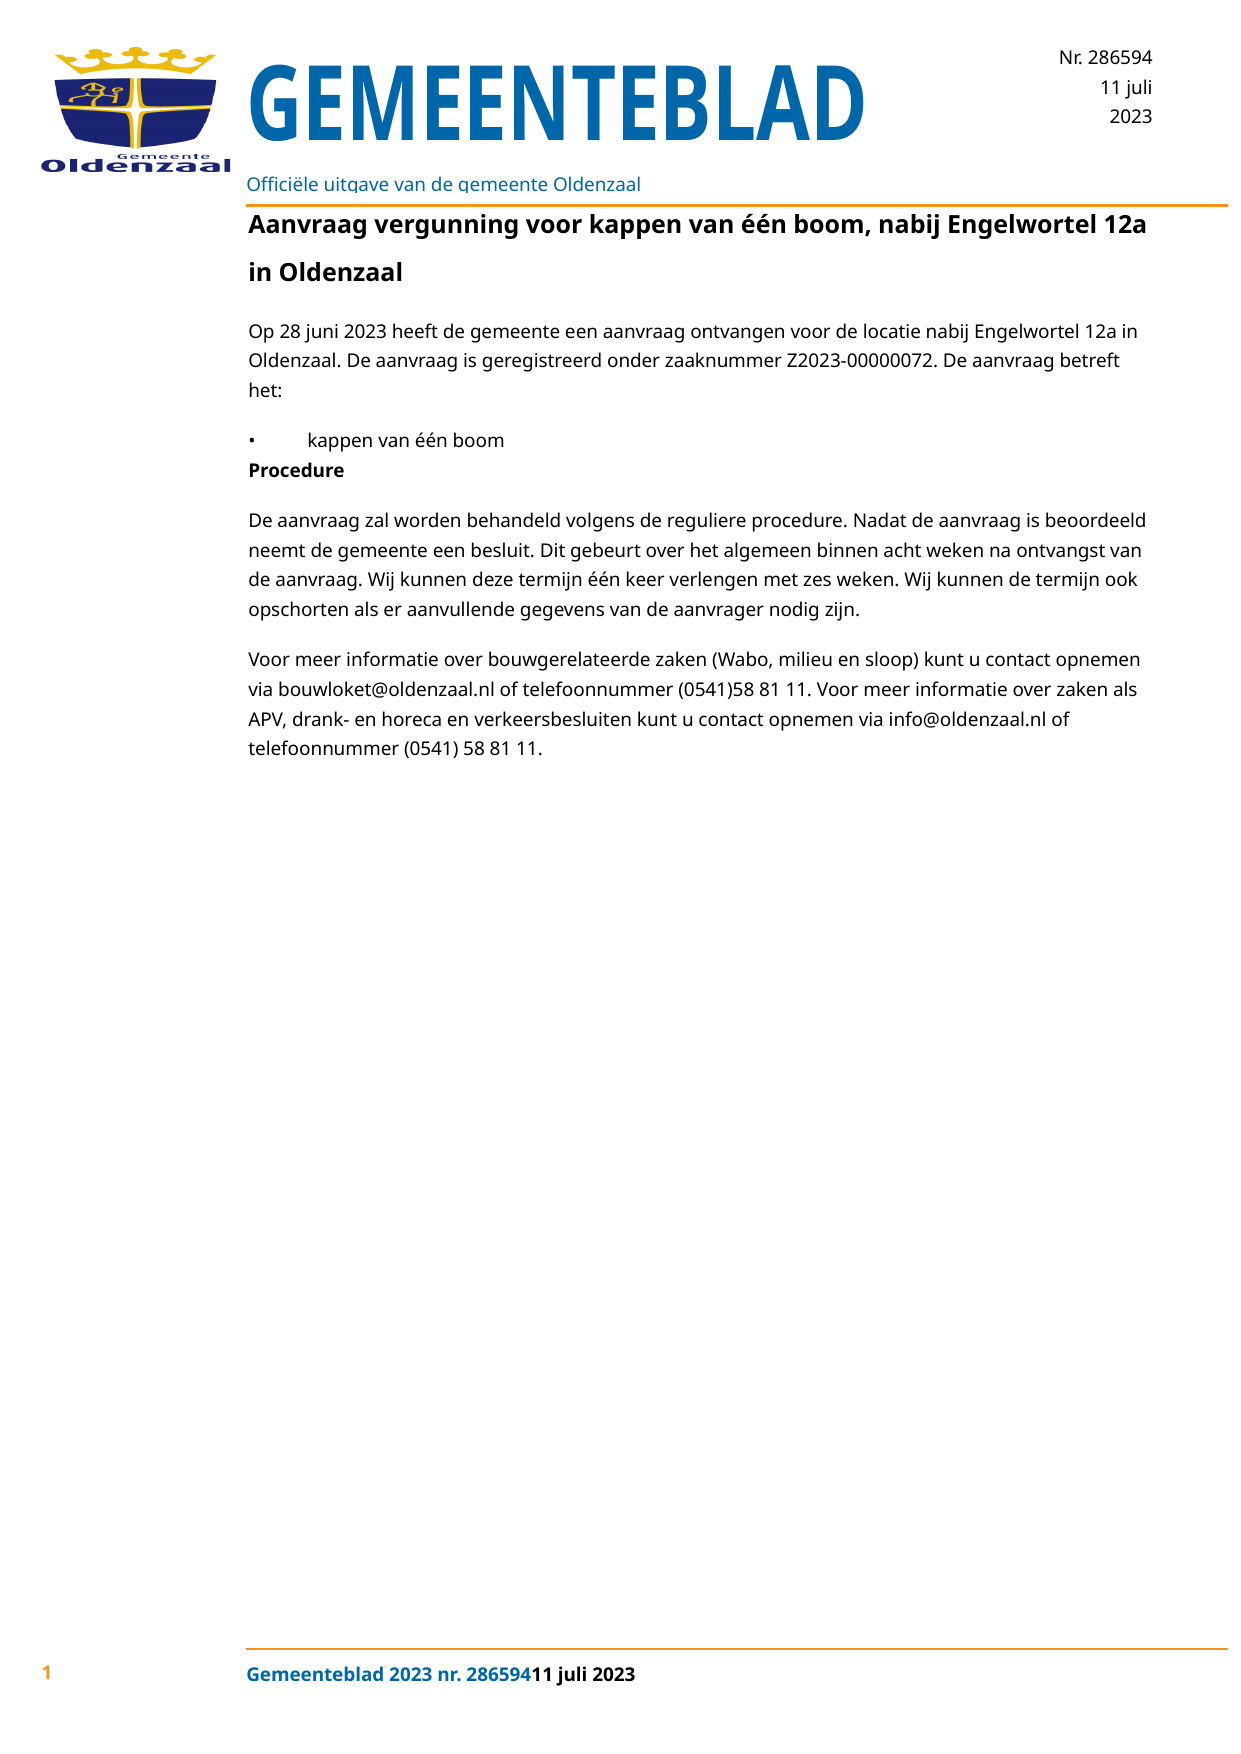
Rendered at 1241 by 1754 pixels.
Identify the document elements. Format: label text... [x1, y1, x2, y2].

text Procedure [248, 457, 1152, 483]
text Voor meer informatie over bouwgerelateerde zaken (Wabo, milieu en sloop) kunt u contact opnemen via bouwloket@oldenzaal.nl of telefoonnummer (0541)58 81 11. Voor meer informatie over zaken als APV, drank- en horeca en verkeersbesluiten kunt u contact opnemen via info@oldenzaal.nl of telefoonnummer (0541) 58 81 11. [248, 647, 1152, 761]
text De aanvraag zal worden behandeld volgens de reguliere procedure. Nadat de aanvraag is beoordeeld neemt de gemeente een besluit. Dit gebeurt over het algemeen binnen acht weken na ontvangst van de aanvraag. Wij kunnen deze termijn één keer verlengen met zes weken. Wij kunnen de termijn ook opschorten als er aanvullende gegevens van de aanvrager nodig zijn. [248, 507, 1152, 622]
list kappen van één boom [248, 427, 1152, 453]
text Aanvraag vergunning voor kappen van één boom, nabij Engelwortel 12a in Oldenzaal [248, 207, 1152, 288]
picture [41, 47, 231, 172]
text Op 28 juni 2023 heeft de gemeente een aanvraag ontvangen voor de locatie nabij Engelwortel 12a in Oldenzaal. De aanvraag is geregistreerd onder zaaknummer Z2023-00000072. De aanvraag betreft het: [248, 318, 1152, 403]
